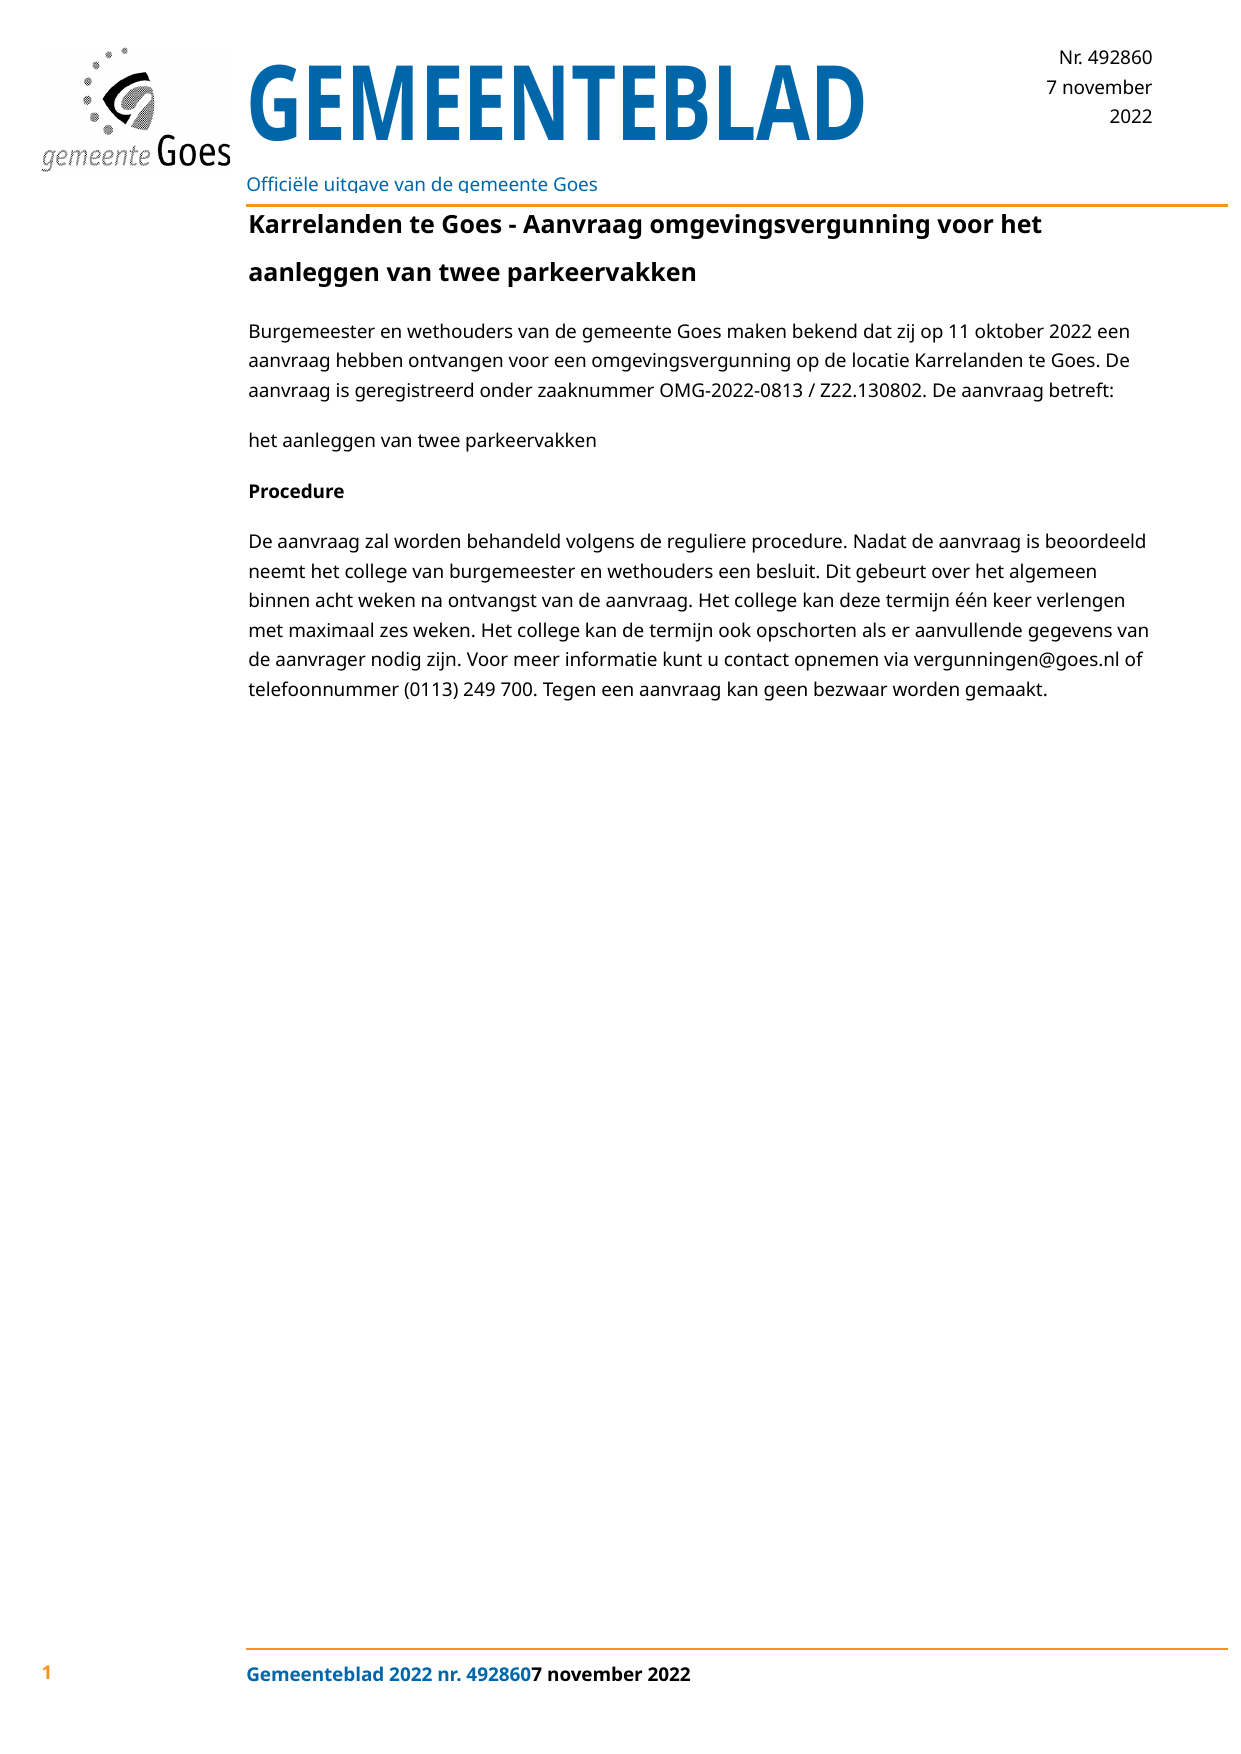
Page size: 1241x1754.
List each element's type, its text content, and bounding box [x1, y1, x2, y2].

text Burgemeester en wethouders van de gemeente Goes maken bekend dat zij op 11 oktober 2022 een aanvraag hebben ontvangen voor een omgevingsvergunning op de locatie Karrelanden te Goes. De aanvraag is geregistreerd onder zaaknummer OMG-2022-0813 / Z22.130802. De aanvraag betreft: [248, 318, 1152, 403]
picture [41, 47, 231, 172]
text Procedure [248, 478, 1152, 504]
text Karrelanden te Goes - Aanvraag omgevingsvergunning voor het aanleggen van twee parkeervakken [248, 207, 1152, 288]
text het aanleggen van twee parkeervakken [248, 427, 1152, 453]
text De aanvraag zal worden behandeld volgens de reguliere procedure. Nadat de aanvraag is beoordeeld neemt het college van burgemeester en wethouders een besluit. Dit gebeurt over het algemeen binnen acht weken na ontvangst van de aanvraag. Het college kan deze termijn één keer verlengen met maximaal zes weken. Het college kan de termijn ook opschorten als er aanvullende gegevens van de aanvrager nodig zijn. Voor meer informatie kunt u contact opnemen via vergunningen@goes.nl of telefoonnummer (0113) 249 700. Tegen een aanvraag kan geen bezwaar worden gemaakt. [248, 528, 1152, 702]
